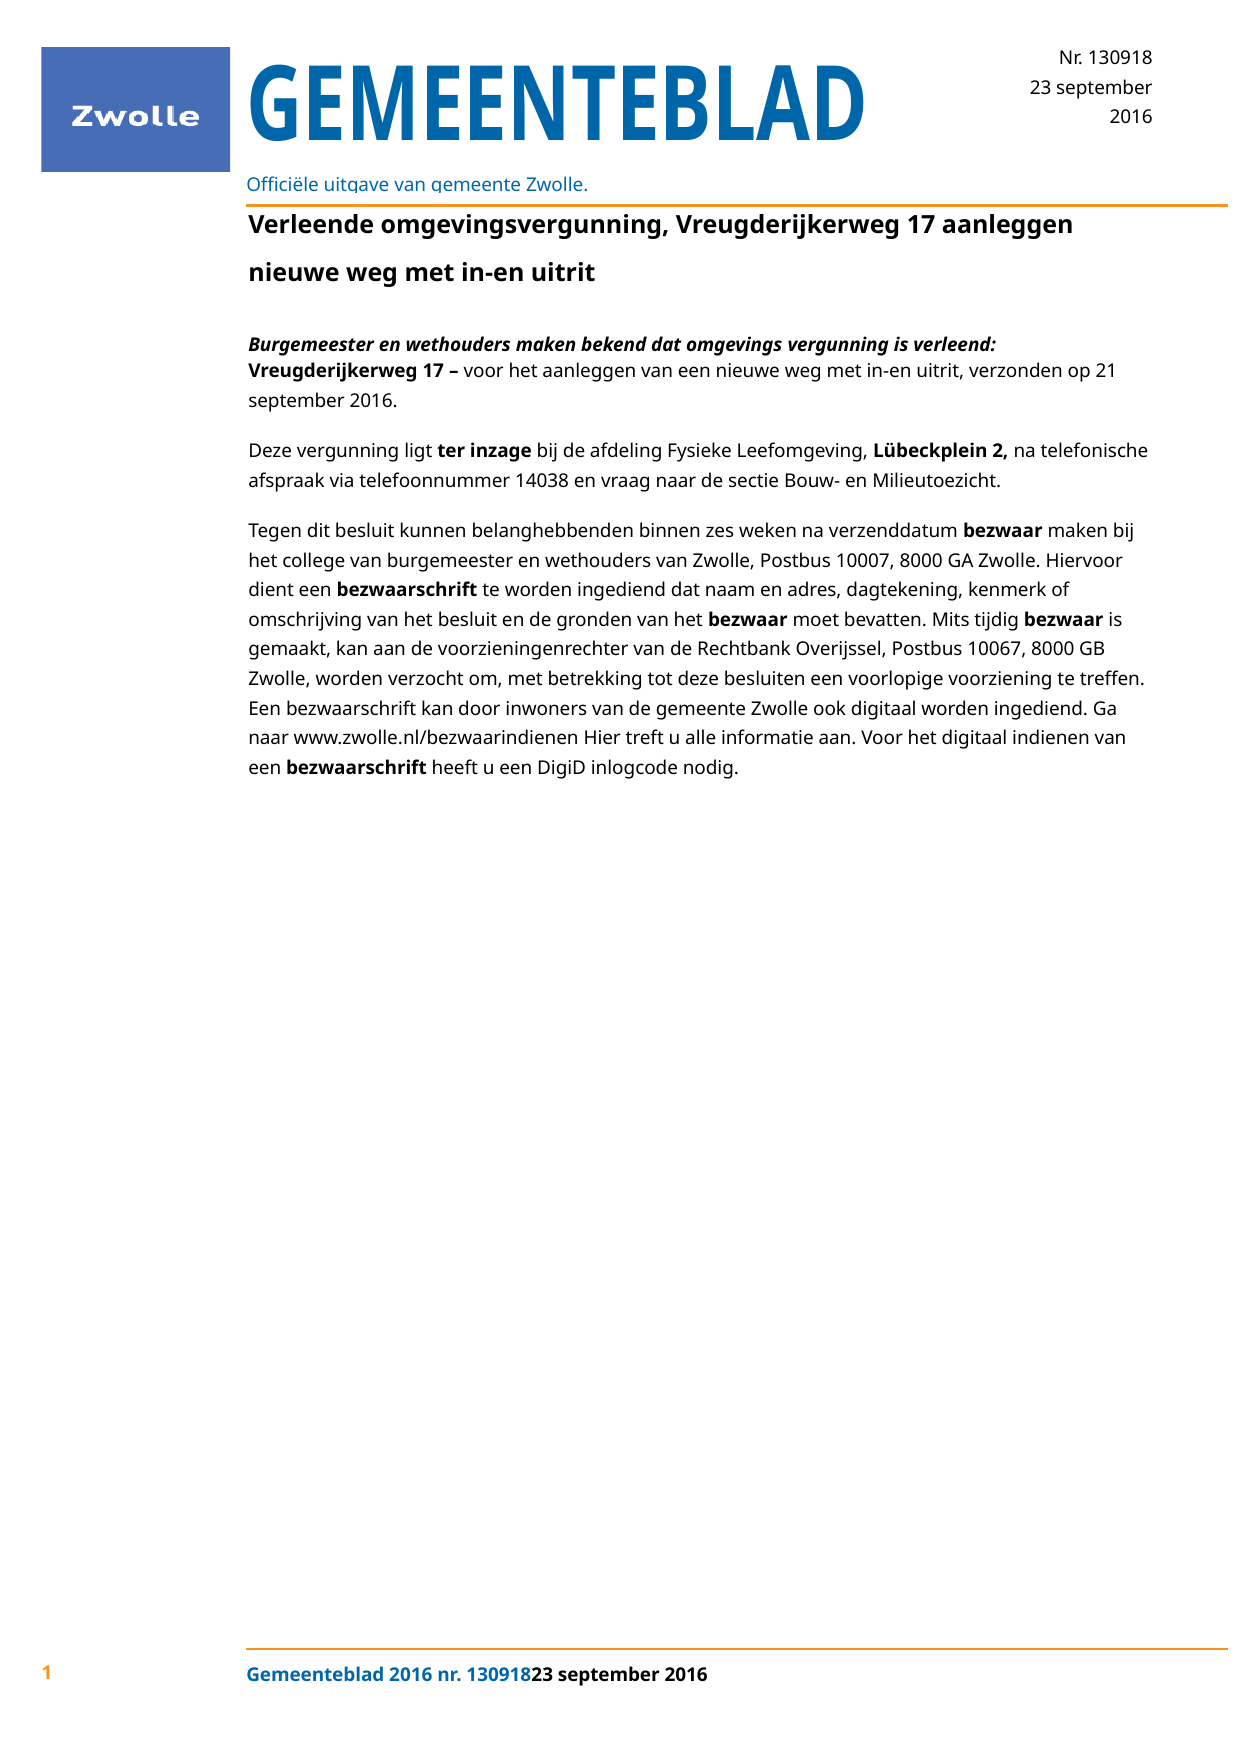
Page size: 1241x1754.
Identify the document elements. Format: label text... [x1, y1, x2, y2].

text Verleende omgevingsvergunning, Vreugderijkerweg 17 aanleggen nieuwe weg met in-en uitrit [248, 207, 1152, 288]
picture [41, 47, 231, 172]
text Vreugderijkerweg 17 – voor het aanleggen van een nieuwe weg met in-en uitrit, verzonden op 21 september 2016. [248, 357, 1152, 412]
text Tegen dit besluit kunnen belanghebbenden binnen zes weken na verzenddatum bezwaar maken bij het college van burgemeester en wethouders van Zwolle, Postbus 10007, 8000 GA Zwolle. Hiervoor dient een bezwaarschrift te worden ingediend dat naam en adres, dagtekening, kenmerk of omschrijving van het besluit en de gronden van het bezwaar moet bevatten. Mits tijdig bezwaar is gemaakt, kan aan de voorzieningenrechter van de Rechtbank Overijssel, Postbus 10067, 8000 GB Zwolle, worden verzocht om, met betrekking tot deze besluiten een voorlopige voorziening te treffen. Een bezwaarschrift kan door inwoners van de gemeente Zwolle ook digitaal worden ingediend. Ga naar www.zwolle.nl/bezwaarindienen Hier treft u alle informatie aan. Voor het digitaal indienen van een bezwaarschrift heeft u een DigiD inlogcode nodig. [248, 517, 1152, 779]
text Deze vergunning ligt ter inzage bij de afdeling Fysieke Leefomgeving, Lübeckplein 2, na telefonische afspraak via telefoonnummer 14038 en vraag naar de sectie Bouw- en Milieutoezicht. [248, 437, 1152, 492]
text Burgemeester en wethouders maken bekend dat omgevings vergunning is verleend: [248, 331, 1152, 357]
